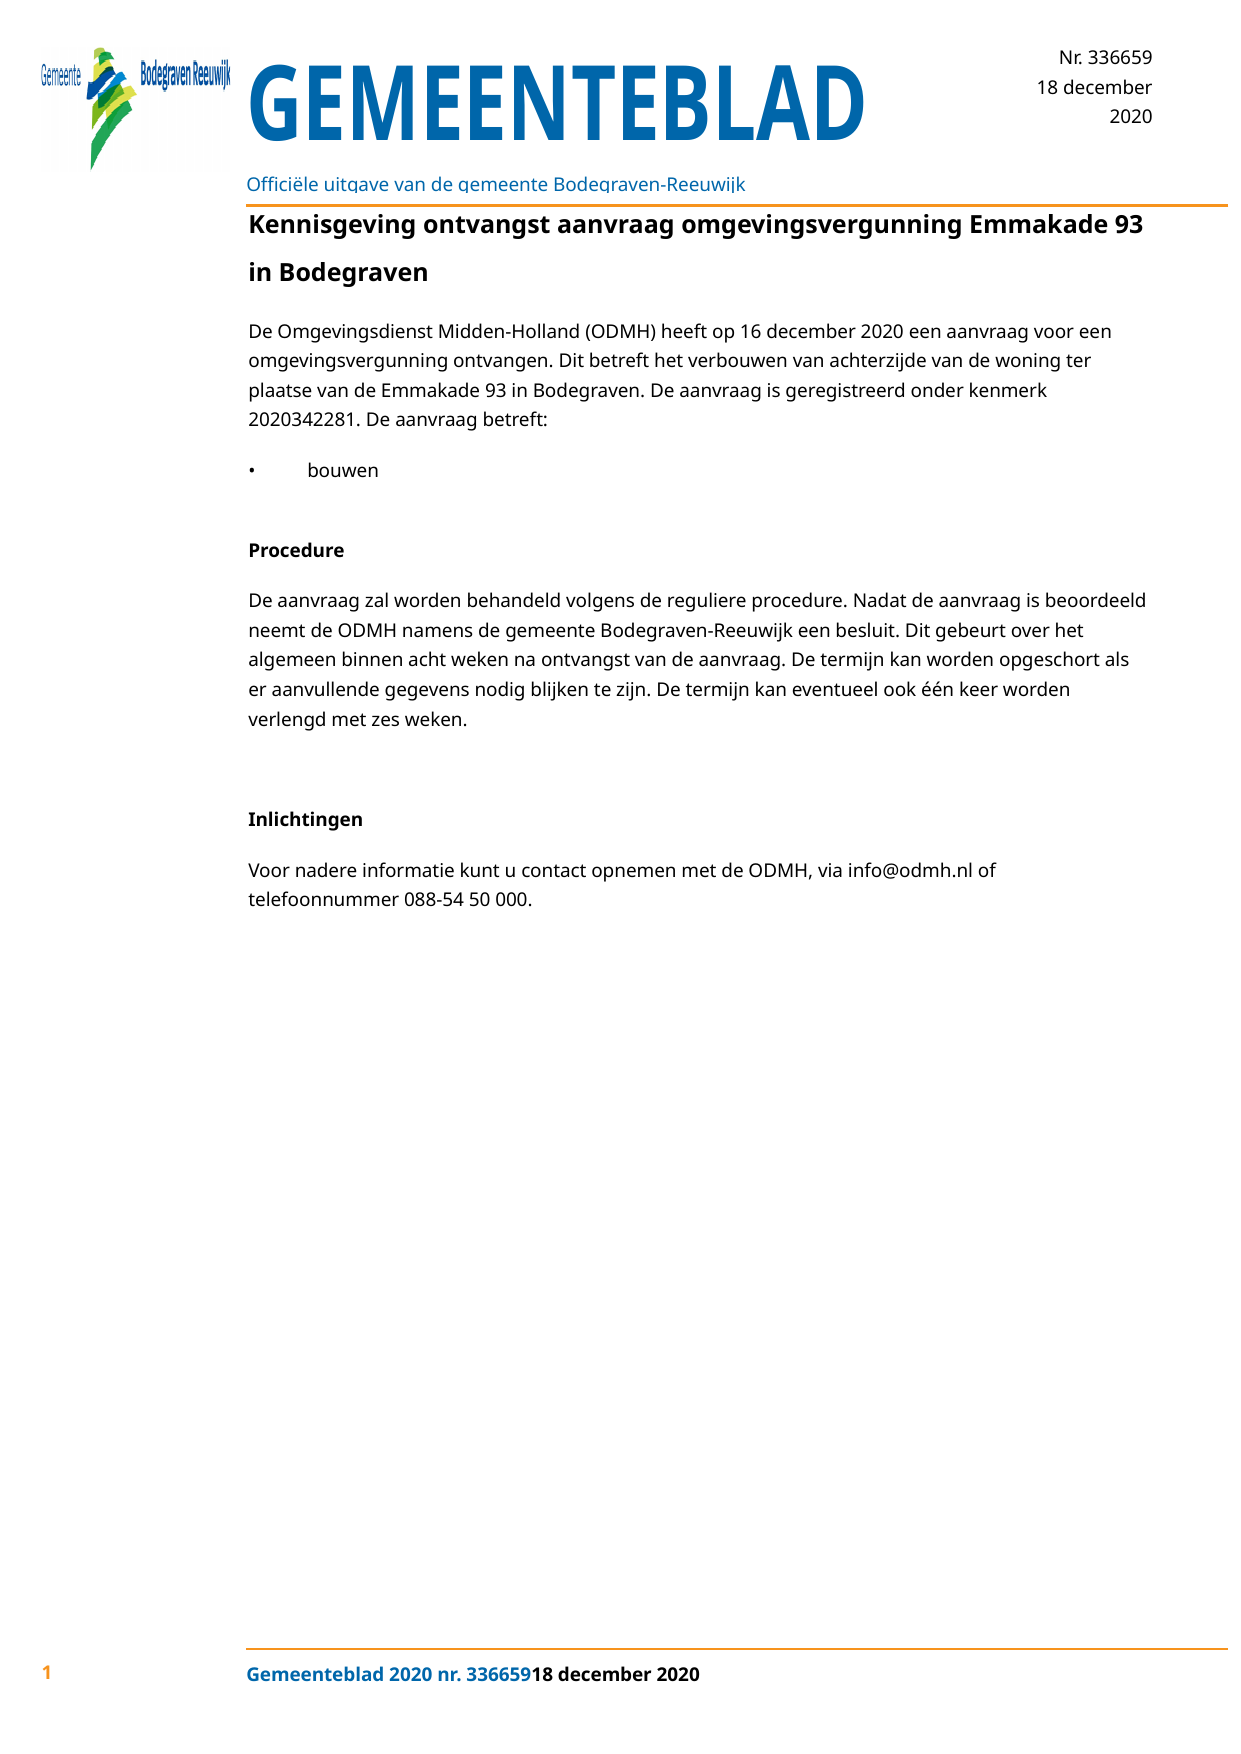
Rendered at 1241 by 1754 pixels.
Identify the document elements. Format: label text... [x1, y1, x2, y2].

text De Omgevingsdienst Midden-Holland (ODMH) heeft op 16 december 2020 een aanvraag voor een omgevingsvergunning ontvangen. Dit betreft het verbouwen van achterzijde van de woning ter plaatse van de Emmakade 93 in Bodegraven. De aanvraag is geregistreerd onder kenmerk 2020342281. De aanvraag betreft: [248, 318, 1152, 432]
picture [41, 47, 231, 172]
text Inlichtingen [248, 807, 1152, 832]
text Voor nadere informatie kunt u contact opnemen met de ODMH, via info@odmh.nl of telefoonnummer 088-54 50 000. [248, 857, 1152, 912]
text De aanvraag zal worden behandeld volgens de reguliere procedure. Nadat de aanvraag is beoordeeld neemt de ODMH namens de gemeente Bodegraven-Reeuwijk een besluit. Dit gebeurt over het algemeen binnen acht weken na ontvangst van de aanvraag. De termijn kan worden opgeschort als er aanvullende gegevens nodig blijken te zijn. De termijn kan eventueel ook één keer worden verlengd met zes weken. [248, 587, 1152, 732]
list bouwen [248, 457, 1152, 483]
text Kennisgeving ontvangst aanvraag omgevingsvergunning Emmakade 93 in Bodegraven [248, 207, 1152, 288]
text Procedure [248, 537, 1152, 563]
